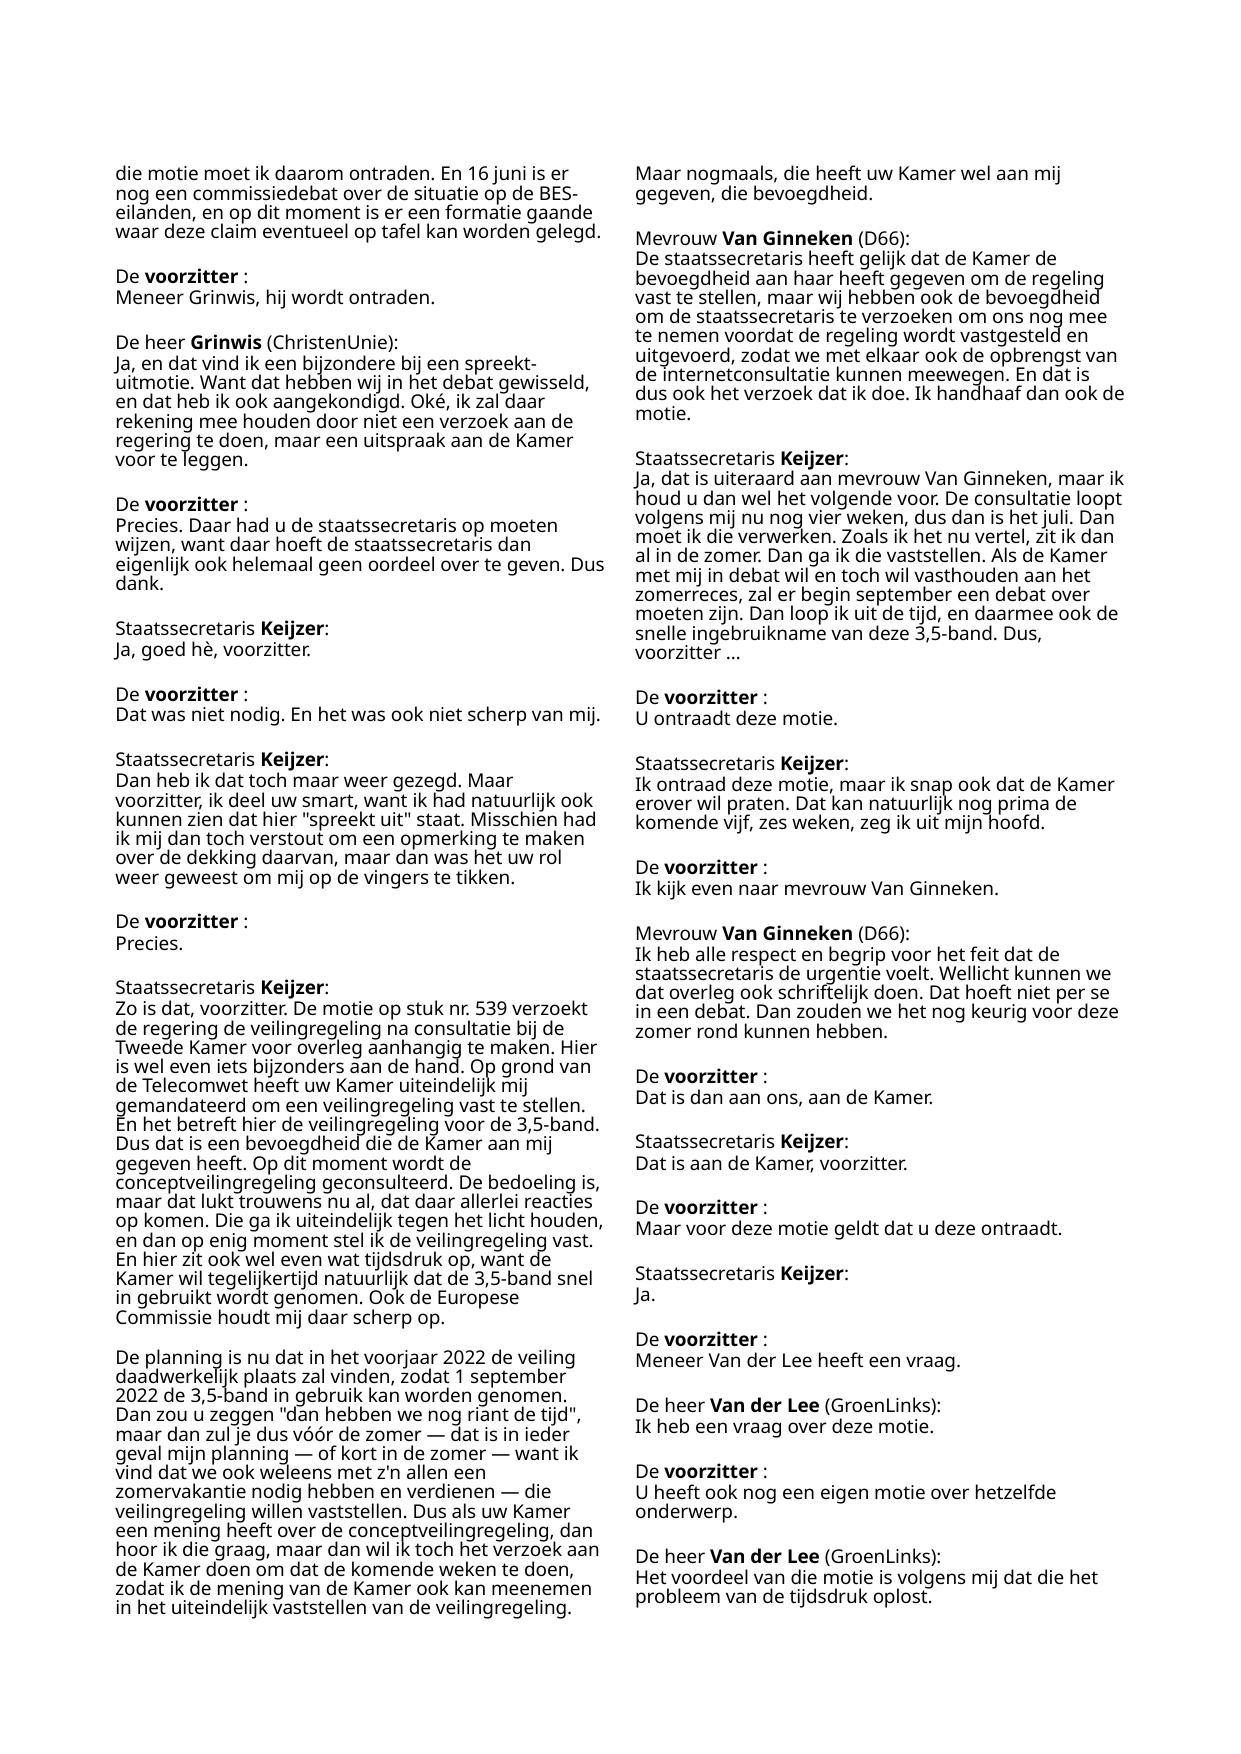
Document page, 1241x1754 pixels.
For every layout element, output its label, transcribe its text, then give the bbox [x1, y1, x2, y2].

text Meneer Van der Lee heeft een vraag. [635, 1352, 1125, 1371]
text Maar nogmaals, die heeft uw Kamer wel aan mij gegeven, die bevoegdheid. [635, 165, 1125, 204]
text De voorzitter : [635, 684, 1125, 710]
text De voorzitter : [635, 854, 1125, 880]
text Staatssecretaris Keijzer: [635, 1129, 1125, 1154]
text De voorzitter : [635, 1063, 1125, 1089]
text Dat is dan aan ons, aan de Kamer. [635, 1089, 1125, 1108]
text Ja, en dat vind ik een bijzondere bij een spreekt-uitmotie. Want dat hebben wij in het debat gewisseld, en dat heb ik ook aangekondigd. Oké, ik zal daar rekening mee houden door niet een verzoek aan de regering te doen, maar een uitspraak aan de Kamer voor te leggen. [115, 355, 605, 470]
text Ja. [635, 1286, 1125, 1305]
text De heer Van der Lee (GroenLinks): [635, 1392, 1125, 1418]
text Staatssecretaris Keijzer: [635, 445, 1125, 470]
text die motie moet ik daarom ontraden. En 16 juni is er nog een commissiedebat over de situatie op de BES-eilanden, en op dit moment is er een formatie gaande waar deze claim eventueel op tafel kan worden gelegd. [115, 165, 605, 242]
text De voorzitter : [115, 491, 605, 517]
text De heer Grinwis (ChristenUnie): [115, 329, 605, 355]
text Ik ontraad deze motie, maar ik snap ook dat de Kamer erover wil praten. Dat kan natuurlijk nog prima de komende vijf, zes weken, zeg ik uit mijn hoofd. [635, 776, 1125, 833]
text Staatssecretaris Keijzer: [635, 750, 1125, 776]
text Ja, dat is uiteraard aan mevrouw Van Ginneken, maar ik houd u dan wel het volgende voor. De consultatie loopt volgens mij nu nog vier weken, dus dan is het juli. Dan moet ik die verwerken. Zoals ik het nu vertel, zit ik dan al in de zomer. Dan ga ik die vaststellen. Als de Kamer met mij in debat wil en toch wil vasthouden aan het zomerreces, zal er begin september een debat over moeten zijn. Dan loop ik uit de tijd, en daarmee ook de snelle ingebruikname van deze 3,5-band. Dus, voorzitter … [635, 470, 1125, 663]
text Ik kijk even naar mevrouw Van Ginneken. [635, 880, 1125, 899]
text De staatssecretaris heeft gelijk dat de Kamer de bevoegdheid aan haar heeft gegeven om de regeling vast te stellen, maar wij hebben ook de bevoegdheid om de staatssecretaris te verzoeken om ons nog mee te nemen voordat de regeling wordt vastgesteld en uitgevoerd, zodat we met elkaar ook de opbrengst van de internetconsultatie kunnen meewegen. En dat is dus ook het verzoek dat ik doe. Ik handhaaf dan ook de motie. [635, 250, 1125, 424]
text Mevrouw Van Ginneken (D66): [635, 920, 1125, 946]
text Zo is dat, voorzitter. De motie op stuk nr. 539 verzoekt de regering de veilingregeling na consultatie bij de Tweede Kamer voor overleg aanhangig te maken. Hier is wel even iets bijzonders aan de hand. Op grond van de Telecomwet heeft uw Kamer uiteindelijk mij gemandateerd om een veilingregeling vast te stellen. En het betreft hier de veilingregeling voor de 3,5-band. Dus dat is een bevoegdheid die de Kamer aan mij gegeven heeft. Op dit moment wordt de conceptveilingregeling geconsulteerd. De bedoeling is, maar dat lukt trouwens nu al, dat daar allerlei reacties op komen. Die ga ik uiteindelijk tegen het licht houden, en dan op enig moment stel ik de veilingregeling vast. En hier zit ook wel even wat tijdsdruk op, want de Kamer wil tegelijkertijd natuurlijk dat de 3,5-band snel in gebruikt wordt genomen. Ook de Europese Commissie houdt mij daar scherp op. [115, 1000, 605, 1328]
text U heeft ook nog een eigen motie over hetzelfde onderwerp. [635, 1484, 1125, 1522]
text De voorzitter : [635, 1458, 1125, 1484]
text De voorzitter : [635, 1326, 1125, 1352]
text De heer Van der Lee (GroenLinks): [635, 1543, 1125, 1569]
text De planning is nu dat in het voorjaar 2022 de veiling daadwerkelijk plaats zal vinden, zodat 1 september 2022 de 3,5-band in gebruik kan worden genomen. Dan zou u zeggen "dan hebben we nog riant de tijd", maar dan zul je dus vóór de zomer — dat is in ieder geval mijn planning — of kort in de zomer — want ik vind dat we ook weleens met z'n allen een zomervakantie nodig hebben en verdienen — die veilingregeling willen vaststellen. Dus als uw Kamer een mening heeft over de conceptveilingregeling, dan hoor ik die graag, maar dan wil ik toch het verzoek aan de Kamer doen om dat de komende weken te doen, zodat ik de mening van de Kamer ook kan meenemen in het uiteindelijk vaststellen van de veilingregeling. [115, 1349, 605, 1618]
text Ik heb een vraag over deze motie. [635, 1418, 1125, 1437]
text Staatssecretaris Keijzer: [115, 615, 605, 641]
text Dat is aan de Kamer, voorzitter. [635, 1154, 1125, 1174]
text De voorzitter : [115, 263, 605, 289]
text Dan heb ik dat toch maar weer gezegd. Maar voorzitter, ik deel uw smart, want ik had natuurlijk ook kunnen zien dat hier "spreekt uit" staat. Misschien had ik mij dan toch verstout om een opmerking te maken over de dekking daarvan, maar dan was het uw rol weer geweest om mij op de vingers te tikken. [115, 772, 605, 888]
text Ik heb alle respect en begrip voor het feit dat de staatssecretaris de urgentie voelt. Wellicht kunnen we dat overleg ook schriftelijk doen. Dat hoeft niet per se in een debat. Dan zouden we het nog keurig voor deze zomer rond kunnen hebben. [635, 946, 1125, 1042]
text Staatssecretaris Keijzer: [115, 747, 605, 772]
text Staatssecretaris Keijzer: [115, 974, 605, 1000]
text Precies. Daar had u de staatssecretaris op moeten wijzen, want daar hoeft de staatssecretaris dan eigenlijk ook helemaal geen oordeel over te geven. Dus dank. [115, 517, 605, 594]
text Staatssecretaris Keijzer: [635, 1260, 1125, 1286]
text Ja, goed hè, voorzitter. [115, 641, 605, 660]
text De voorzitter : [115, 681, 605, 706]
text Mevrouw Van Ginneken (D66): [635, 225, 1125, 250]
text De voorzitter : [115, 909, 605, 934]
text Dat was niet nodig. En het was ook niet scherp van mij. [115, 706, 605, 726]
text Precies. [115, 934, 605, 954]
text Maar voor deze motie geldt dat u deze ontraadt. [635, 1220, 1125, 1239]
text Het voordeel van die motie is volgens mij dat die het probleem van de tijdsdruk oplost. [635, 1569, 1125, 1607]
text Meneer Grinwis, hij wordt ontraden. [115, 289, 605, 308]
text De voorzitter : [635, 1194, 1125, 1220]
text U ontraadt deze motie. [635, 710, 1125, 729]
